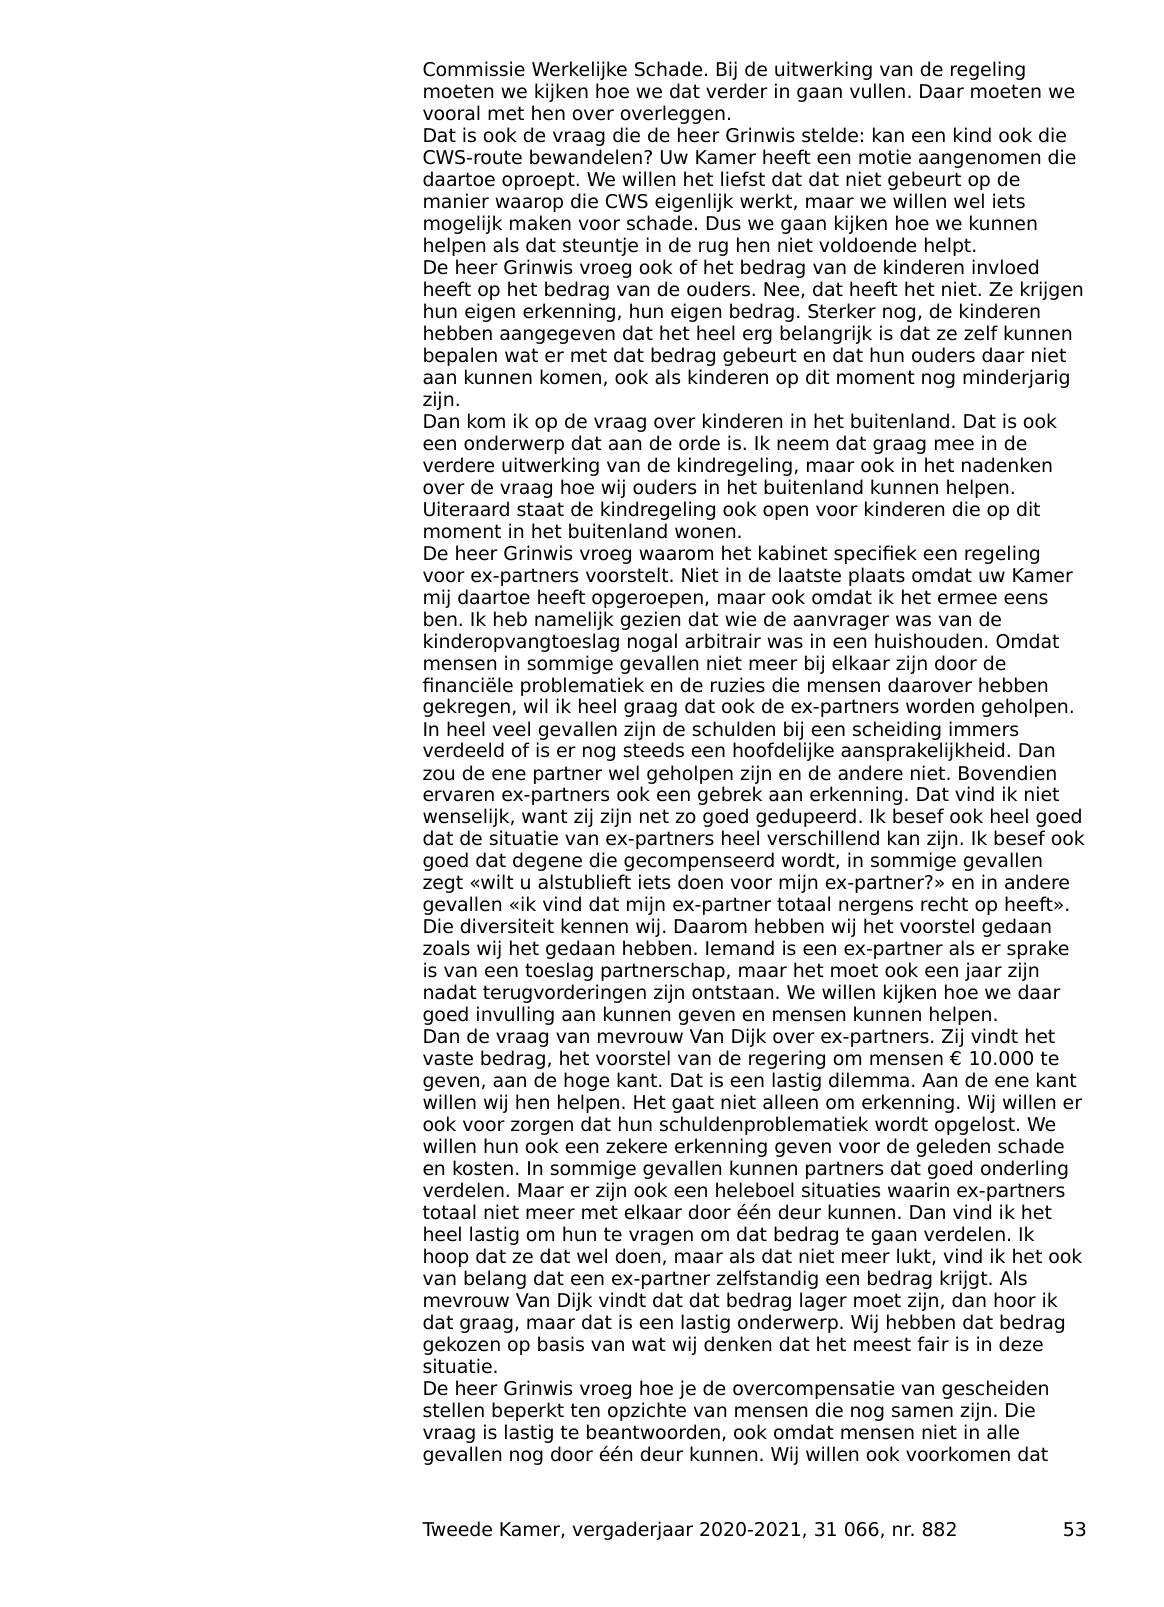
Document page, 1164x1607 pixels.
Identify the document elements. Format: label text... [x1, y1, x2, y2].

text Commissie Werkelijke Schade. Bij de uitwerking van de regeling moeten we kijken hoe we dat verder in gaan vullen. Daar moeten we vooral met hen over overleggen. [422, 59, 1087, 125]
text De heer Grinwis vroeg hoe je de overcompensatie van gescheiden stellen beperkt ten opzichte van mensen die nog samen zijn. Die vraag is lastig te beantwoorden, ook omdat mensen niet in alle gevallen nog door één deur kunnen. Wij willen ook voorkomen dat [422, 1378, 1087, 1466]
text Dan de vraag van mevrouw Van Dijk over ex-partners. Zij vindt het vaste bedrag, het voorstel van de regering om mensen € 10.000 te geven, aan de hoge kant. Dat is een lastig dilemma. Aan de ene kant willen wij hen helpen. Het gaat niet alleen om erkenning. Wij willen er ook voor zorgen dat hun schuldenproblematiek wordt opgelost. We willen hun ook een zekere erkenning geven voor de geleden schade en kosten. In sommige gevallen kunnen partners dat goed onderling verdelen. Maar er zijn ook een heleboel situaties waarin ex-partners totaal niet meer met elkaar door één deur kunnen. Dan vind ik het heel lastig om hun te vragen om dat bedrag te gaan verdelen. Ik hoop dat ze dat wel doen, maar als dat niet meer lukt, vind ik het ook van belang dat een ex-partner zelfstandig een bedrag krijgt. Als mevrouw Van Dijk vindt dat dat bedrag lager moet zijn, dan hoor ik dat graag, maar dat is een lastig onderwerp. Wij hebben dat bedrag gekozen op basis van wat wij denken dat het meest fair is in deze situatie. [422, 1026, 1087, 1378]
text De heer Grinwis vroeg ook of het bedrag van de kinderen invloed heeft op het bedrag van de ouders. Nee, dat heeft het niet. Ze krijgen hun eigen erkenning, hun eigen bedrag. Sterker nog, de kinderen hebben aangegeven dat het heel erg belangrijk is dat ze zelf kunnen bepalen wat er met dat bedrag gebeurt en dat hun ouders daar niet aan kunnen komen, ook als kinderen op dit moment nog minderjarig zijn. [422, 257, 1087, 411]
text Dat is ook de vraag die de heer Grinwis stelde: kan een kind ook die CWS-route bewandelen? Uw Kamer heeft een motie aangenomen die daartoe oproept. We willen het liefst dat dat niet gebeurt op de manier waarop die CWS eigenlijk werkt, maar we willen wel iets mogelijk maken voor schade. Dus we gaan kijken hoe we kunnen helpen als dat steuntje in de rug hen niet voldoende helpt. [422, 125, 1087, 257]
text De heer Grinwis vroeg waarom het kabinet specifiek een regeling voor ex-partners voorstelt. Niet in de laatste plaats omdat uw Kamer mij daartoe heeft opgeroepen, maar ook omdat ik het ermee eens ben. Ik heb namelijk gezien dat wie de aanvrager was van de kinderopvangtoeslag nogal arbitrair was in een huishouden. Omdat mensen in sommige gevallen niet meer bij elkaar zijn door de financiële problematiek en de ruzies die mensen daarover hebben gekregen, wil ik heel graag dat ook de ex-partners worden geholpen. In heel veel gevallen zijn de schulden bij een scheiding immers verdeeld of is er nog steeds een hoofdelijke aansprakelijkheid. Dan zou de ene partner wel geholpen zijn en de andere niet. Bovendien ervaren ex-partners ook een gebrek aan erkenning. Dat vind ik niet wenselijk, want zij zijn net zo goed gedupeerd. Ik besef ook heel goed dat de situatie van ex-partners heel verschillend kan zijn. Ik besef ook goed dat degene die gecompenseerd wordt, in sommige gevallen zegt «wilt u alstublieft iets doen voor mijn ex-partner?» en in andere gevallen «ik vind dat mijn ex-partner totaal nergens recht op heeft». Die diversiteit kennen wij. Daarom hebben wij het voorstel gedaan zoals wij het gedaan hebben. Iemand is een ex-partner als er sprake is van een toeslag partnerschap, maar het moet ook een jaar zijn nadat terugvorderingen zijn ontstaan. We willen kijken hoe we daar goed invulling aan kunnen geven en mensen kunnen helpen. [422, 543, 1087, 1026]
text Dan kom ik op de vraag over kinderen in het buitenland. Dat is ook een onderwerp dat aan de orde is. Ik neem dat graag mee in de verdere uitwerking van de kindregeling, maar ook in het nadenken over de vraag hoe wij ouders in het buitenland kunnen helpen. Uiteraard staat de kindregeling ook open voor kinderen die op dit moment in het buitenland wonen. [422, 411, 1087, 543]
